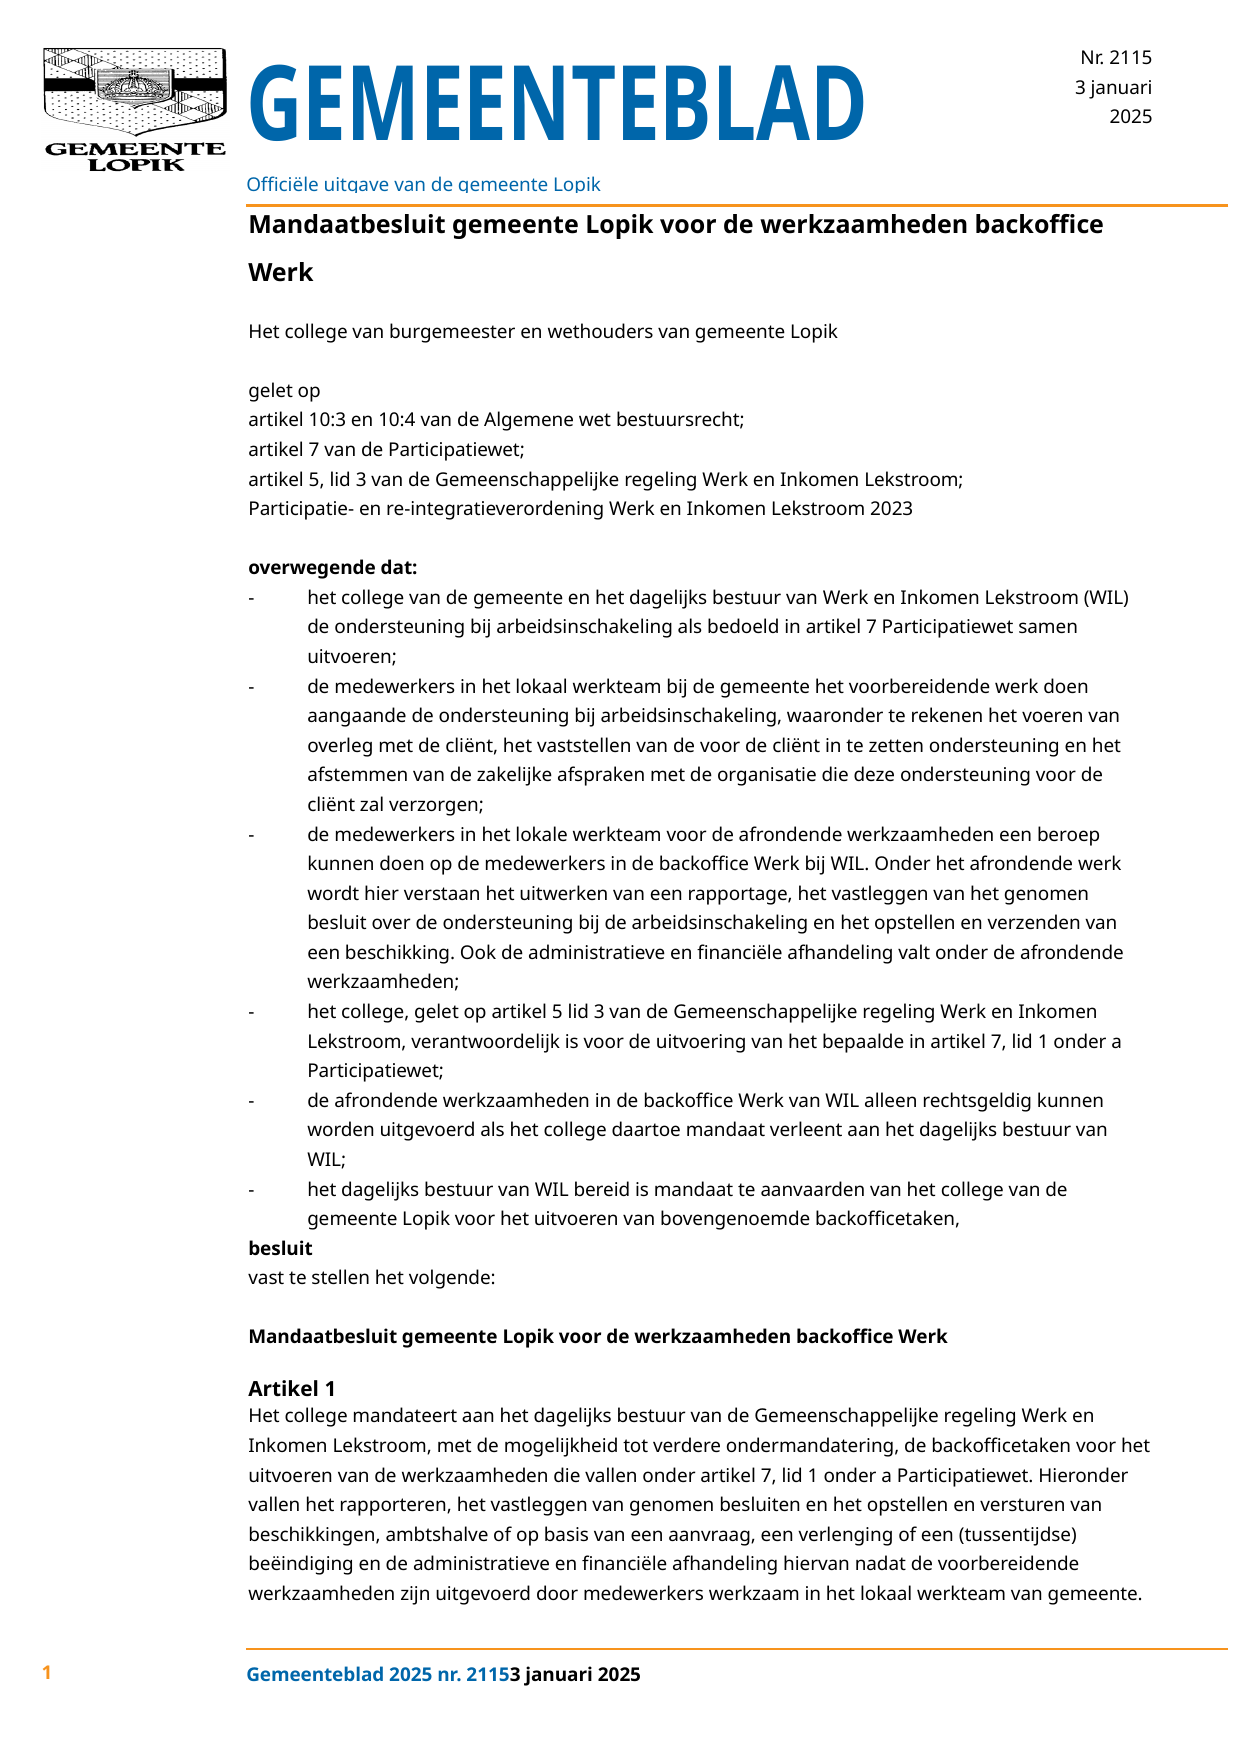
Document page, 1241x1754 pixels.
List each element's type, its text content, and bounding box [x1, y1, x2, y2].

list de medewerkers in het lokaal werkteam bij de gemeente het voorbereidende werk doen aangaande de ondersteuning bij arbeidsinschakeling, waaronder te rekenen het voeren van overleg met de cliënt, het vaststellen van de voor de cliënt in te zetten ondersteuning en het afstemmen van de zakelijke afspraken met de organisatie die deze ondersteuning voor de cliënt zal verzorgen; [248, 673, 1152, 817]
text besluit [248, 1235, 1152, 1261]
list het dagelijks bestuur van WIL bereid is mandaat te aanvaarden van het college van de gemeente Lopik voor het uitvoeren van bovengenoemde backofficetaken, [248, 1176, 1152, 1231]
list het college, gelet op artikel 5 lid 3 van de Gemeenschappelijke regeling Werk en Inkomen Lekstroom, verantwoordelijk is voor de uitvoering van het bepaalde in artikel 7, lid 1 onder a Participatiewet; [248, 998, 1152, 1083]
text overwegende dat: [248, 554, 1152, 580]
text Het college van burgemeester en wethouders van gemeente Lopik [248, 318, 1152, 344]
text Participatie- en re-integratieverordening Werk en Inkomen Lekstroom 2023 [248, 495, 1152, 521]
text artikel 10:3 en 10:4 van de Algemene wet bestuursrecht; [248, 407, 1152, 432]
list de medewerkers in het lokale werkteam voor de afrondende werkzaamheden een beroep kunnen doen op de medewerkers in de backoffice Werk bij WIL. Onder het afrondende werk wordt hier verstaan het uitwerken van een rapportage, het vastleggen van het genomen besluit over de ondersteuning bij de arbeidsinschakeling en het opstellen en verzenden van een beschikking. Ook de administratieve en financiële afhandeling valt onder de afrondende werkzaamheden; [248, 821, 1152, 994]
list de afrondende werkzaamheden in de backoffice Werk van WIL alleen rechtsgeldig kunnen worden uitgevoerd als het college daartoe mandaat verleent aan het dagelijks bestuur van WIL; [248, 1087, 1152, 1172]
picture [41, 47, 231, 172]
text Het college mandateert aan het dagelijks bestuur van de Gemeenschappelijke regeling Werk en Inkomen Lekstroom, met de mogelijkheid tot verdere ondermandatering, de backofficetaken voor het uitvoeren van de werkzaamheden die vallen onder artikel 7, lid 1 onder a Participatiewet. Hieronder vallen het rapporteren, het vastleggen van genomen besluiten en het opstellen en versturen van beschikkingen, ambtshalve of op basis van een aanvraag, een verlenging of een (tussentijdse) beëindiging en de administratieve en financiële afhandeling hiervan nadat de voorbereidende werkzaamheden zijn uitgevoerd door medewerkers werkzaam in het lokaal werkteam van gemeente. [248, 1403, 1152, 1606]
text vast te stellen het volgende: [248, 1264, 1152, 1290]
text Mandaatbesluit gemeente Lopik voor de werkzaamheden backoffice Werk [248, 207, 1152, 288]
text artikel 5, lid 3 van de Gemeenschappelijke regeling Werk en Inkomen Lekstroom; [248, 466, 1152, 492]
text Artikel 1 [248, 1374, 1152, 1403]
text gelet op [248, 377, 1152, 403]
text Mandaatbesluit gemeente Lopik voor de werkzaamheden backoffice Werk [248, 1324, 1152, 1349]
text artikel 7 van de Participatiewet; [248, 436, 1152, 462]
list het college van de gemeente en het dagelijks bestuur van Werk en Inkomen Lekstroom (WIL) de ondersteuning bij arbeidsinschakeling als bedoeld in artikel 7 Participatiewet samen uitvoeren; [248, 584, 1152, 669]
